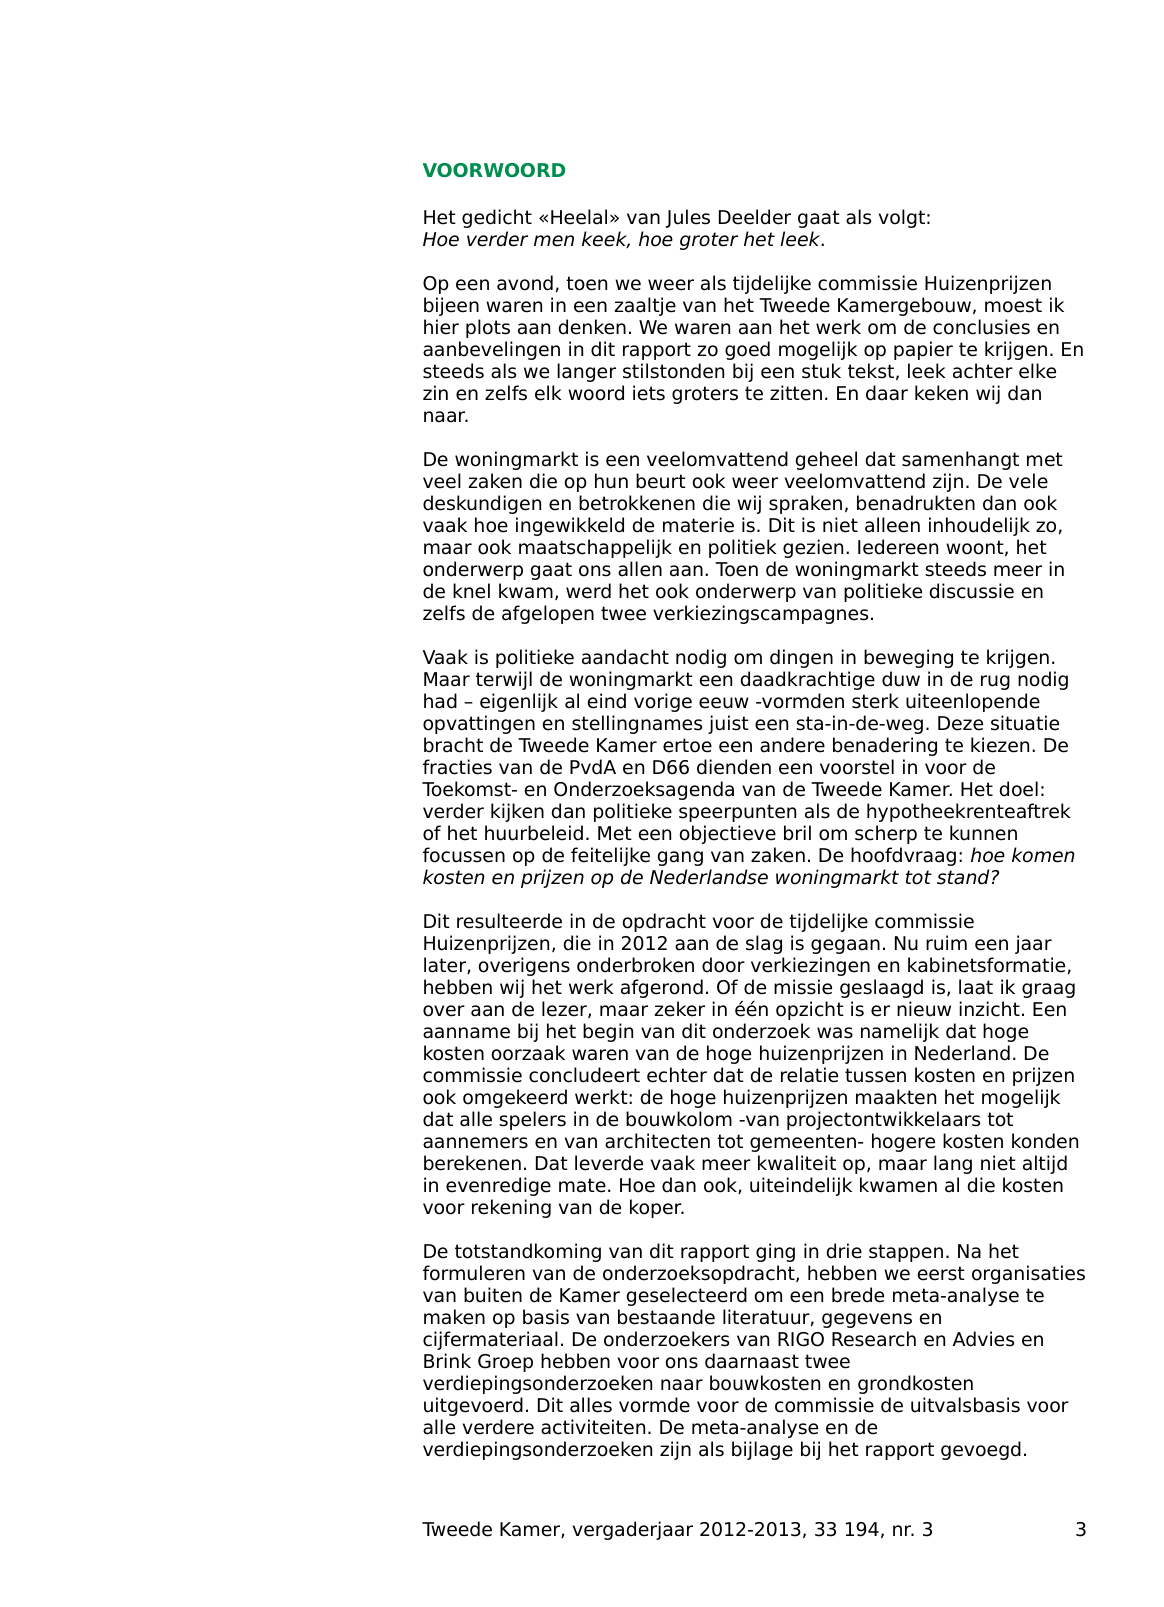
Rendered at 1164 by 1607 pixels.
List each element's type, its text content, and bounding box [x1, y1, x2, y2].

text De totstandkoming van dit rapport ging in drie stappen. Na het formuleren van de onderzoeksopdracht, hebben we eerst organisaties van buiten de Kamer geselecteerd om een brede meta-analyse te maken op basis van bestaande literatuur, gegevens en cijfermateriaal. De onderzoekers van RIGO Research en Advies en Brink Groep hebben voor ons daarnaast twee verdiepingsonderzoeken naar bouwkosten en grondkosten uitgevoerd. Dit alles vormde voor de commissie de uitvalsbasis voor alle verdere activiteiten. De meta-analyse en de verdiepingsonderzoeken zijn als bijlage bij het rapport gevoegd. [422, 1241, 1087, 1461]
subtitle VOORWOORD [422, 160, 1087, 182]
text Het gedicht «Heelal» van Jules Deelder gaat als volgt: [422, 207, 1087, 229]
text Hoe verder men keek, hoe groter het leek. [422, 229, 1087, 251]
text Op een avond, toen we weer als tijdelijke commissie Huizenprijzen bijeen waren in een zaaltje van het Tweede Kamergebouw, moest ik hier plots aan denken. We waren aan het werk om de conclusies en aanbevelingen in dit rapport zo goed mogelijk op papier te krijgen. En steeds als we langer stilstonden bij een stuk tekst, leek achter elke zin en zelfs elk woord iets groters te zitten. En daar keken wij dan naar. [422, 273, 1087, 427]
text De woningmarkt is een veelomvattend geheel dat samenhangt met veel zaken die op hun beurt ook weer veelomvattend zijn. De vele deskundigen en betrokkenen die wij spraken, benadrukten dan ook vaak hoe ingewikkeld de materie is. Dit is niet alleen inhoudelijk zo, maar ook maatschappelijk en politiek gezien. Iedereen woont, het onderwerp gaat ons allen aan. Toen de woningmarkt steeds meer in de knel kwam, werd het ook onderwerp van politieke discussie en zelfs de afgelopen twee verkiezingscampagnes. [422, 449, 1087, 625]
text Vaak is politieke aandacht nodig om dingen in beweging te krijgen. Maar terwijl de woningmarkt een daadkrachtige duw in de rug nodig had – eigenlijk al eind vorige eeuw -vormden sterk uiteenlopende opvattingen en stellingnames juist een sta-in-de-weg. Deze situatie bracht de Tweede Kamer ertoe een andere benadering te kiezen. De fracties van de PvdA en D66 dienden een voorstel in voor de Toekomst- en Onderzoeksagenda van de Tweede Kamer. Het doel: verder kijken dan politieke speerpunten als de hypotheekrenteaftrek of het huurbeleid. Met een objectieve bril om scherp te kunnen focussen op de feitelijke gang van zaken. De hoofdvraag: hoe komen kosten en prijzen op de Nederlandse woningmarkt tot stand? [422, 647, 1087, 889]
text Dit resulteerde in de opdracht voor de tijdelijke commissie Huizenprijzen, die in 2012 aan de slag is gegaan. Nu ruim een jaar later, overigens onderbroken door verkiezingen en kabinetsformatie, hebben wij het werk afgerond. Of de missie geslaagd is, laat ik graag over aan de lezer, maar zeker in één opzicht is er nieuw inzicht. Een aanname bij het begin van dit onderzoek was namelijk dat hoge kosten oorzaak waren van de hoge huizenprijzen in Nederland. De commissie concludeert echter dat de relatie tussen kosten en prijzen ook omgekeerd werkt: de hoge huizenprijzen maakten het mogelijk dat alle spelers in de bouwkolom -van projectontwikkelaars tot aannemers en van architecten tot gemeenten- hogere kosten konden berekenen. Dat leverde vaak meer kwaliteit op, maar lang niet altijd in evenredige mate. Hoe dan ook, uiteindelijk kwamen al die kosten voor rekening van de koper. [422, 911, 1087, 1219]
